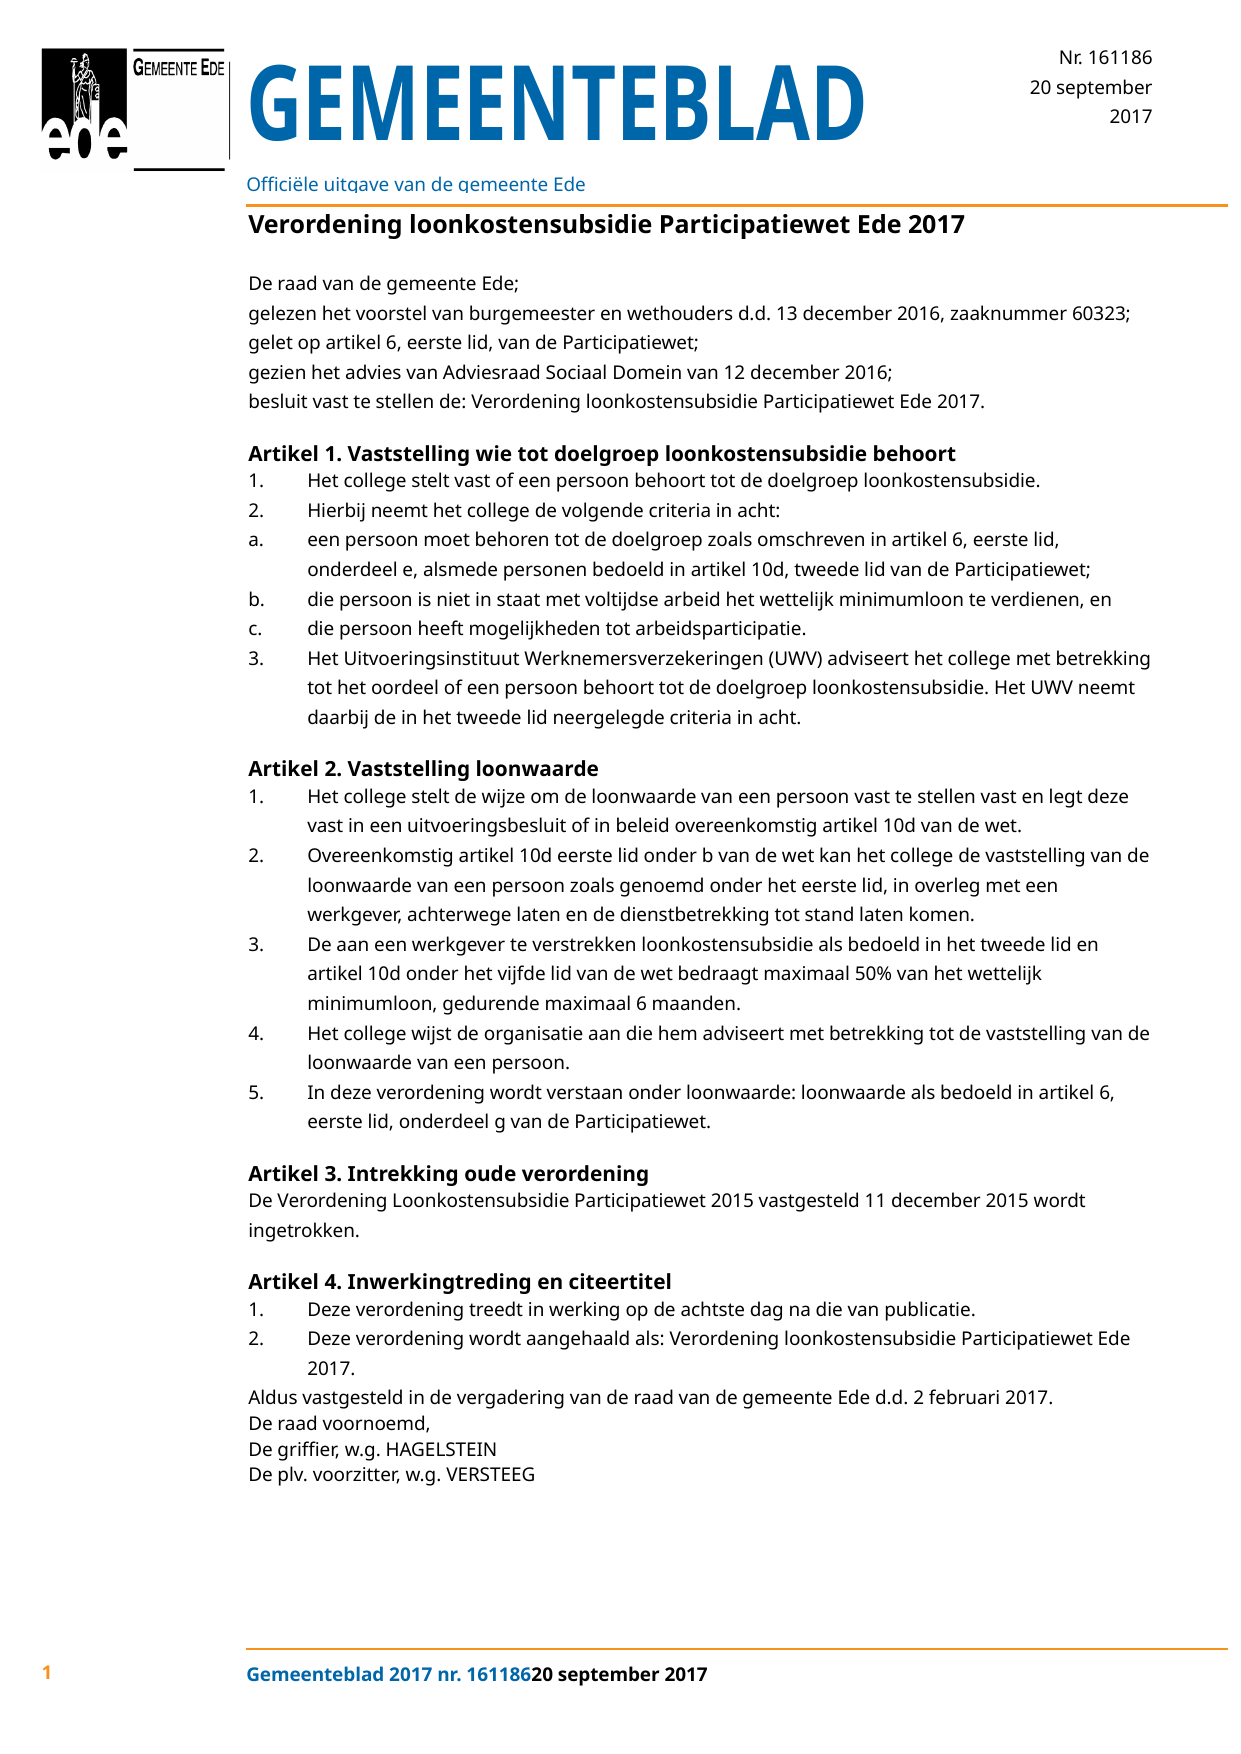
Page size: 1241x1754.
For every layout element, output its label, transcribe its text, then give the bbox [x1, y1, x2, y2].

list Deze verordening treedt in werking op de achtste dag na die van publicatie. [248, 1296, 1152, 1321]
list die persoon heeft mogelijkheden tot arbeidsparticipatie. [248, 615, 1152, 641]
list Het college stelt vast of een persoon behoort tot de doelgroep loonkostensubsidie. [248, 467, 1152, 493]
text De raad voornoemd, [248, 1410, 1152, 1436]
picture [41, 47, 231, 172]
text gezien het advies van Adviesraad Sociaal Domein van 12 december 2016; [248, 359, 1152, 385]
list De aan een werkgever te verstrekken loonkostensubsidie als bedoeld in het tweede lid en artikel 10d onder het vijfde lid van de wet bedraagt maximaal 50% van het wettelijk minimumloon, gedurende maximaal 6 maanden. [248, 931, 1152, 1016]
list een persoon moet behoren tot de doelgroep zoals omschreven in artikel 6, eerste lid, onderdeel e, alsmede personen bedoeld in artikel 10d, tweede lid van de Participatiewet; [248, 527, 1152, 582]
list In deze verordening wordt verstaan onder loonwaarde: loonwaarde als bedoeld in artikel 6, eerste lid, onderdeel g van de Participatiewet. [248, 1079, 1152, 1134]
text De griffier, w.g. HAGELSTEIN [248, 1436, 1152, 1462]
text Artikel 1. Vaststelling wie tot doelgroep loonkostensubsidie behoort [248, 439, 1152, 467]
list Overeenkomstig artikel 10d eerste lid onder b van de wet kan het college de vaststelling van de loonwaarde van een persoon zoals genoemd onder het eerste lid, in overleg met een werkgever, achterwege laten en de dienstbetrekking tot stand laten komen. [248, 842, 1152, 927]
list Het college wijst de organisatie aan die hem adviseert met betrekking tot de vaststelling van de loonwaarde van een persoon. [248, 1020, 1152, 1075]
text besluit vast te stellen de: Verordening loonkostensubsidie Participatiewet Ede 2017. [248, 389, 1152, 414]
text De raad van de gemeente Ede; [248, 270, 1152, 296]
text gelezen het voorstel van burgemeester en wethouders d.d. 13 december 2016, zaaknummer 60323; [248, 300, 1152, 326]
text De plv. voorzitter, w.g. VERSTEEG [248, 1462, 1152, 1487]
list Deze verordening wordt aangehaald als: Verordening loonkostensubsidie Participatiewet Ede 2017. [248, 1325, 1152, 1381]
text Artikel 2. Vaststelling loonwaarde [248, 754, 1152, 783]
text Artikel 4. Inwerkingtreding en citeertitel [248, 1267, 1152, 1296]
text Artikel 3. Intrekking oude verordening [248, 1159, 1152, 1187]
text Aldus vastgesteld in de vergadering van de raad van de gemeente Ede d.d. 2 februari 2017. [248, 1384, 1152, 1410]
text gelet op artikel 6, eerste lid, van de Participatiewet; [248, 329, 1152, 355]
text De Verordening Loonkostensubsidie Participatiewet 2015 vastgesteld 11 december 2015 wordt ingetrokken. [248, 1187, 1152, 1243]
text Verordening loonkostensubsidie Participatiewet Ede 2017 [248, 207, 1152, 241]
list Hierbij neemt het college de volgende criteria in acht: [248, 497, 1152, 523]
list die persoon is niet in staat met voltijdse arbeid het wettelijk minimumloon te verdienen, en [248, 586, 1152, 612]
list Het Uitvoeringsinstituut Werknemersverzekeringen (UWV) adviseert het college met betrekking tot het oordeel of een persoon behoort tot de doelgroep loonkostensubsidie. Het UWV neemt daarbij de in het tweede lid neergelegde criteria in acht. [248, 645, 1152, 730]
list Het college stelt de wijze om de loonwaarde van een persoon vast te stellen vast en legt deze vast in een uitvoeringsbesluit of in beleid overeenkomstig artikel 10d van de wet. [248, 783, 1152, 838]
